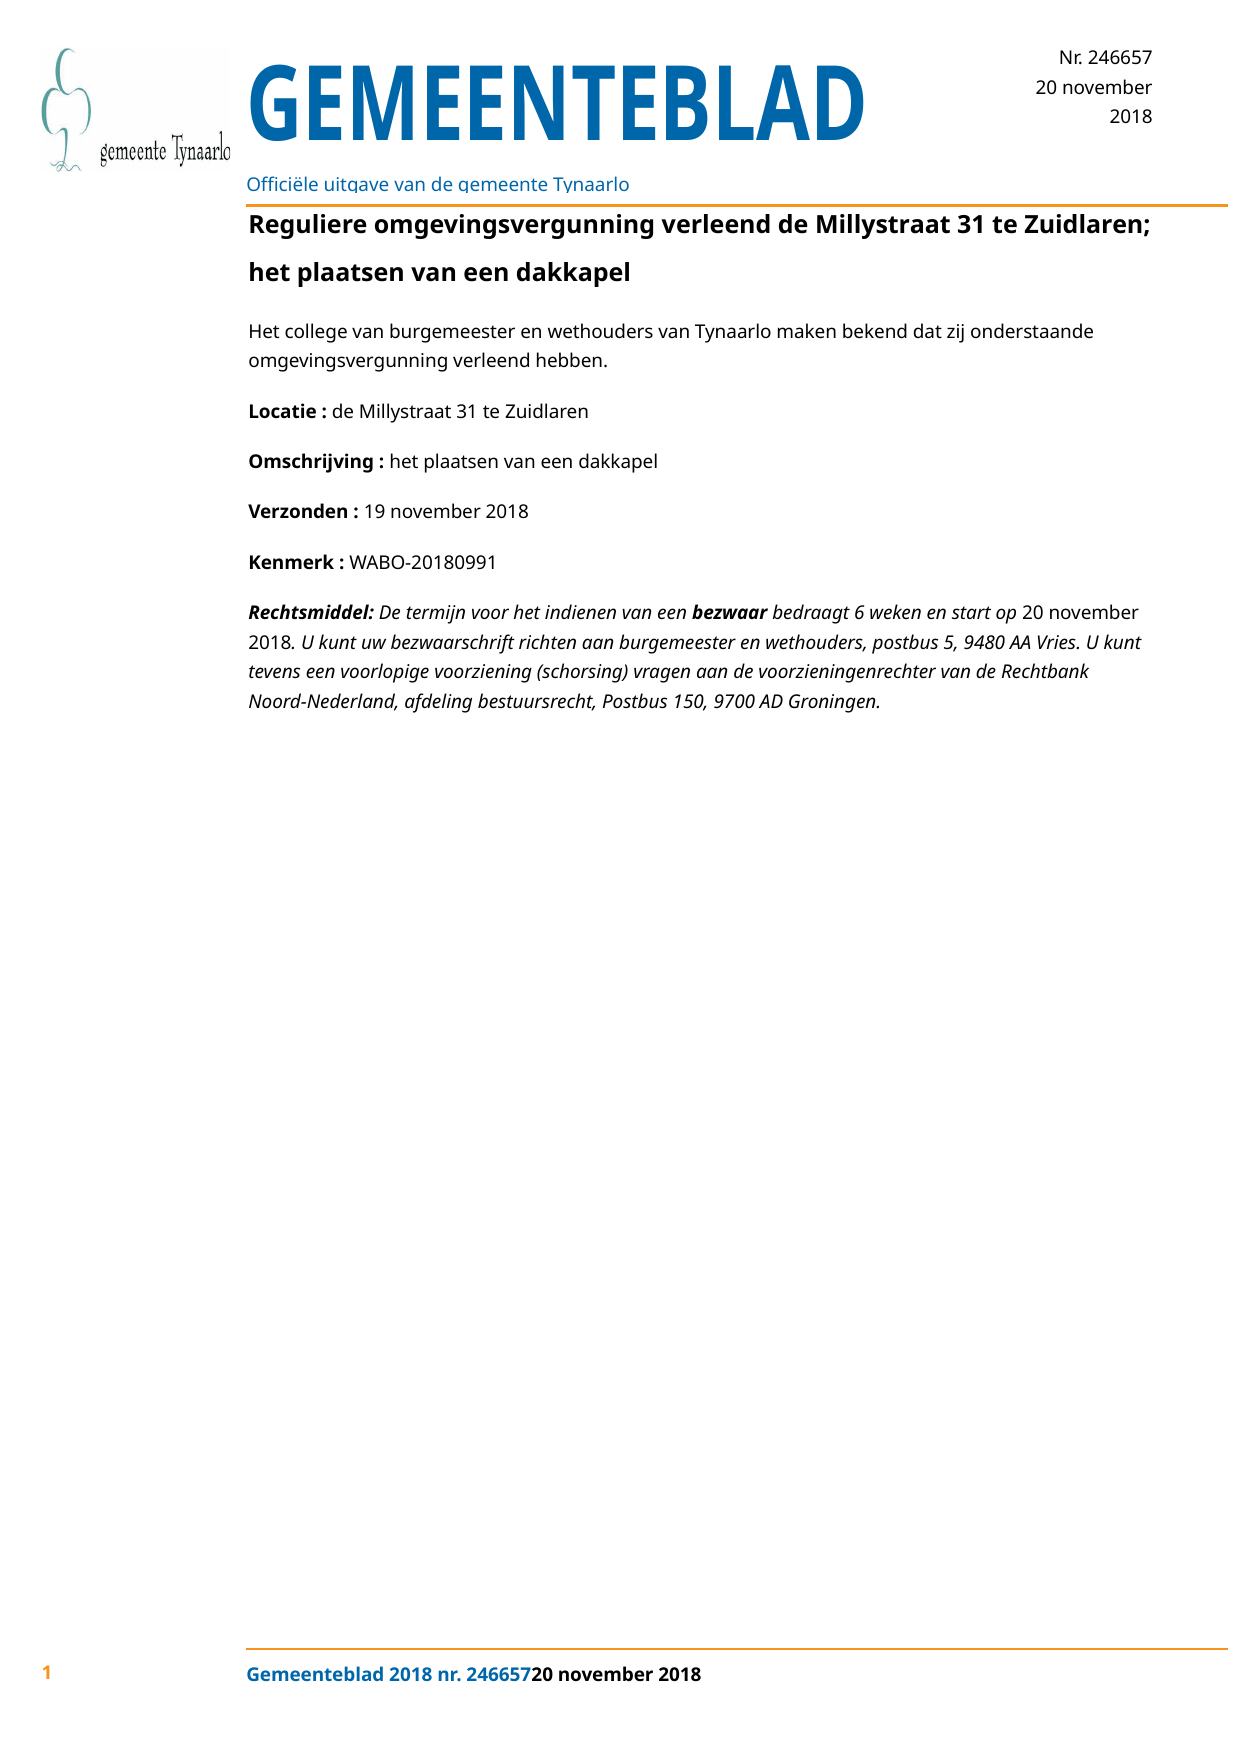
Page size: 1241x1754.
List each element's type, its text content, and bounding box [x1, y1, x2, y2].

text Het college van burgemeester en wethouders van Tynaarlo maken bekend dat zij onderstaande omgevingsvergunning verleend hebben. [248, 318, 1152, 373]
text Reguliere omgevingsvergunning verleend de Millystraat 31 te Zuidlaren; het plaatsen van een dakkapel [248, 207, 1152, 288]
text Rechtsmiddel: De termijn voor het indienen van een bezwaar bedraagt 6 weken en start op 20 november 2018. U kunt uw bezwaarschrift richten aan burgemeester en wethouders, postbus 5, 9480 AA Vries. U kunt tevens een voorlopige voorziening (schorsing) vragen aan de voorzieningenrechter van de Rechtbank Noord-Nederland, afdeling bestuursrecht, Postbus 150, 9700 AD Groningen. [248, 599, 1152, 714]
text Locatie : de Millystraat 31 te Zuidlaren [248, 398, 1152, 424]
text Verzonden : 19 november 2018 [248, 499, 1152, 524]
text Kenmerk : WABO-20180991 [248, 549, 1152, 575]
text Omschrijving : het plaatsen van een dakkapel [248, 448, 1152, 474]
picture [41, 47, 231, 172]
